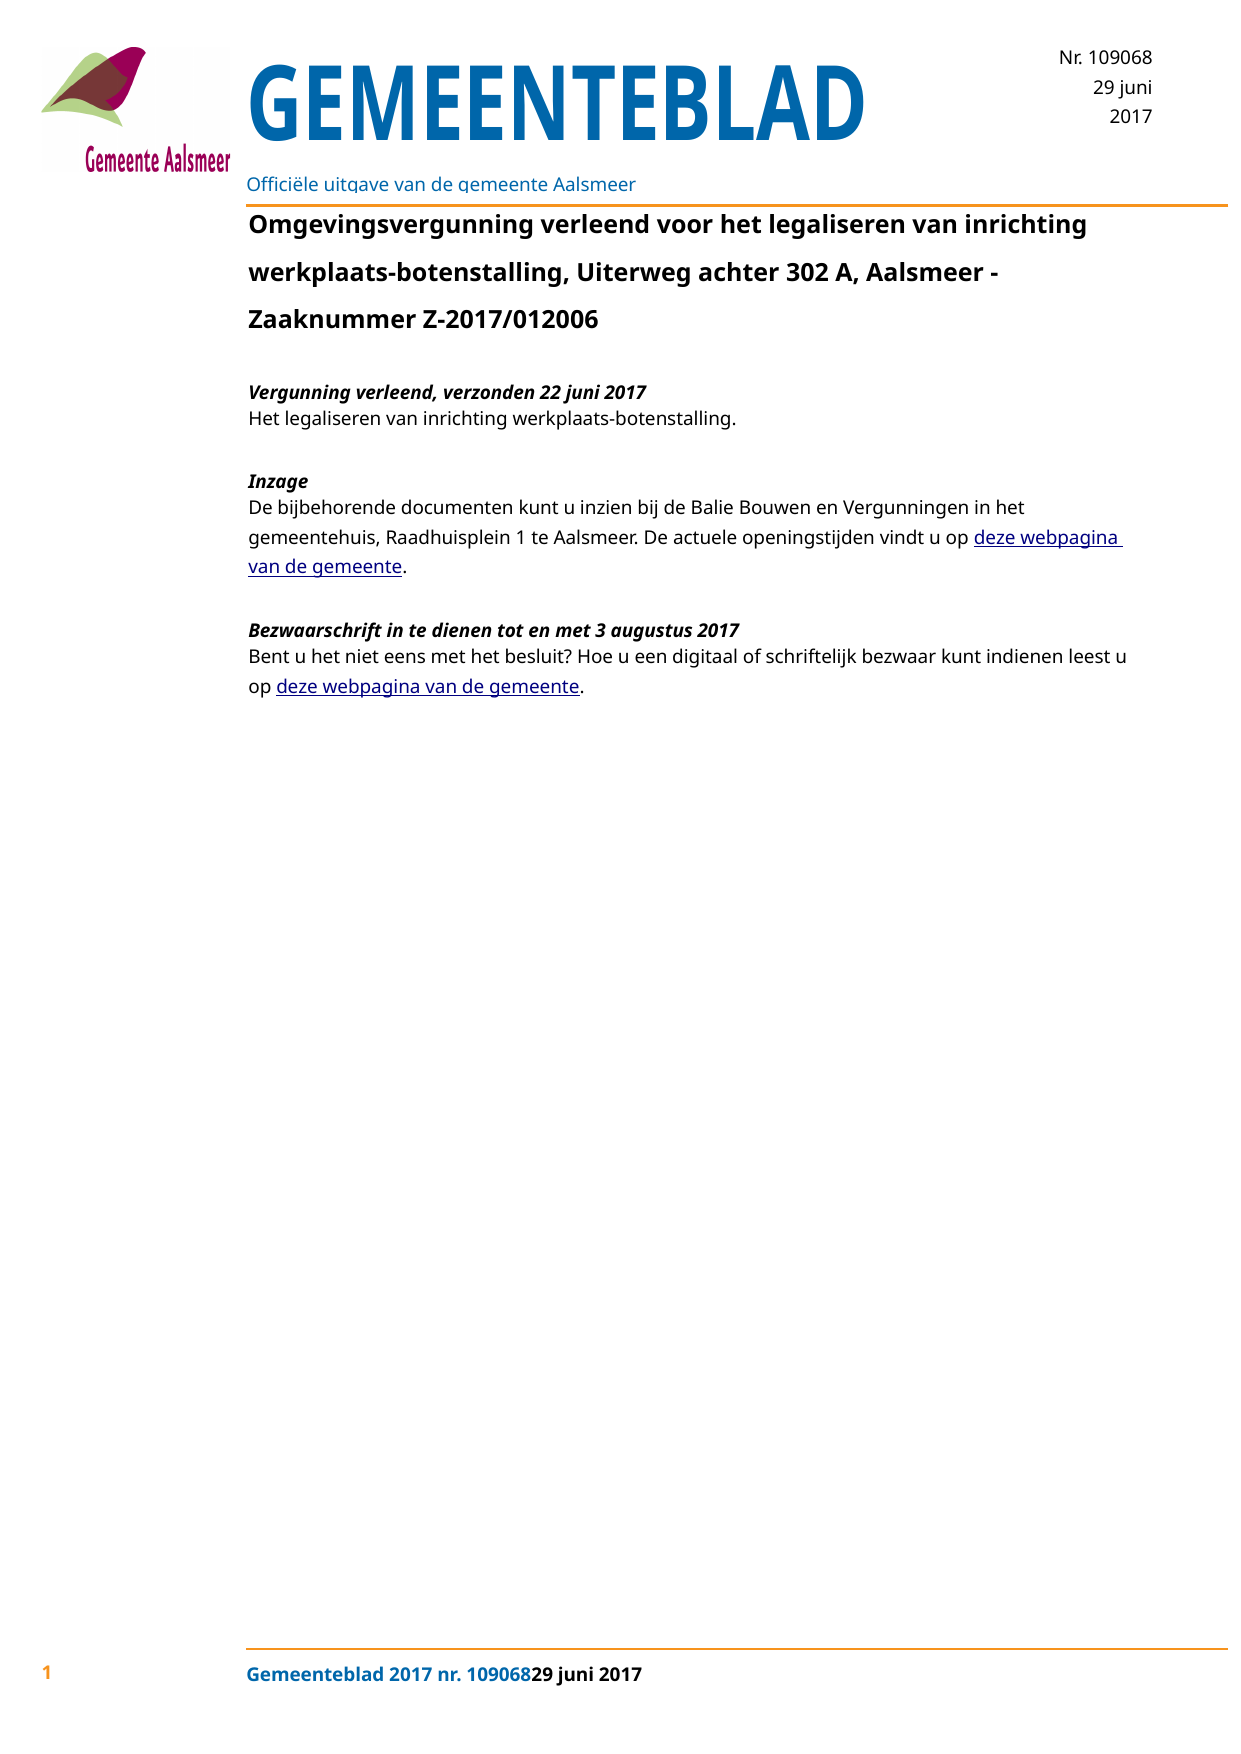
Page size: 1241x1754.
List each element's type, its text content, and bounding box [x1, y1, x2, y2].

text Bent u het niet eens met het besluit? Hoe u een digitaal of schriftelijk bezwaar kunt indienen leest u op deze webpagina van de gemeente. [248, 643, 1152, 699]
text Inzage [248, 469, 1152, 494]
text Bezwaarschrift in te dienen tot en met 3 augustus 2017 [248, 618, 1152, 643]
text Het legaliseren van inrichting werkplaats-botenstalling. [248, 405, 1152, 431]
text De bijbehorende documenten kunt u inzien bij de Balie Bouwen en Vergunningen in het gemeentehuis, Raadhuisplein 1 te Aalsmeer. De actuele openingstijden vindt u op deze webpagina van de gemeente. [248, 494, 1152, 579]
text Omgevingsvergunning verleend voor het legaliseren van inrichting werkplaats-botenstalling, Uiterweg achter 302 A, Aalsmeer - Zaaknummer Z-2017/012006 [248, 207, 1152, 336]
text Vergunning verleend, verzonden 22 juni 2017 [248, 379, 1152, 405]
picture [41, 47, 231, 172]
